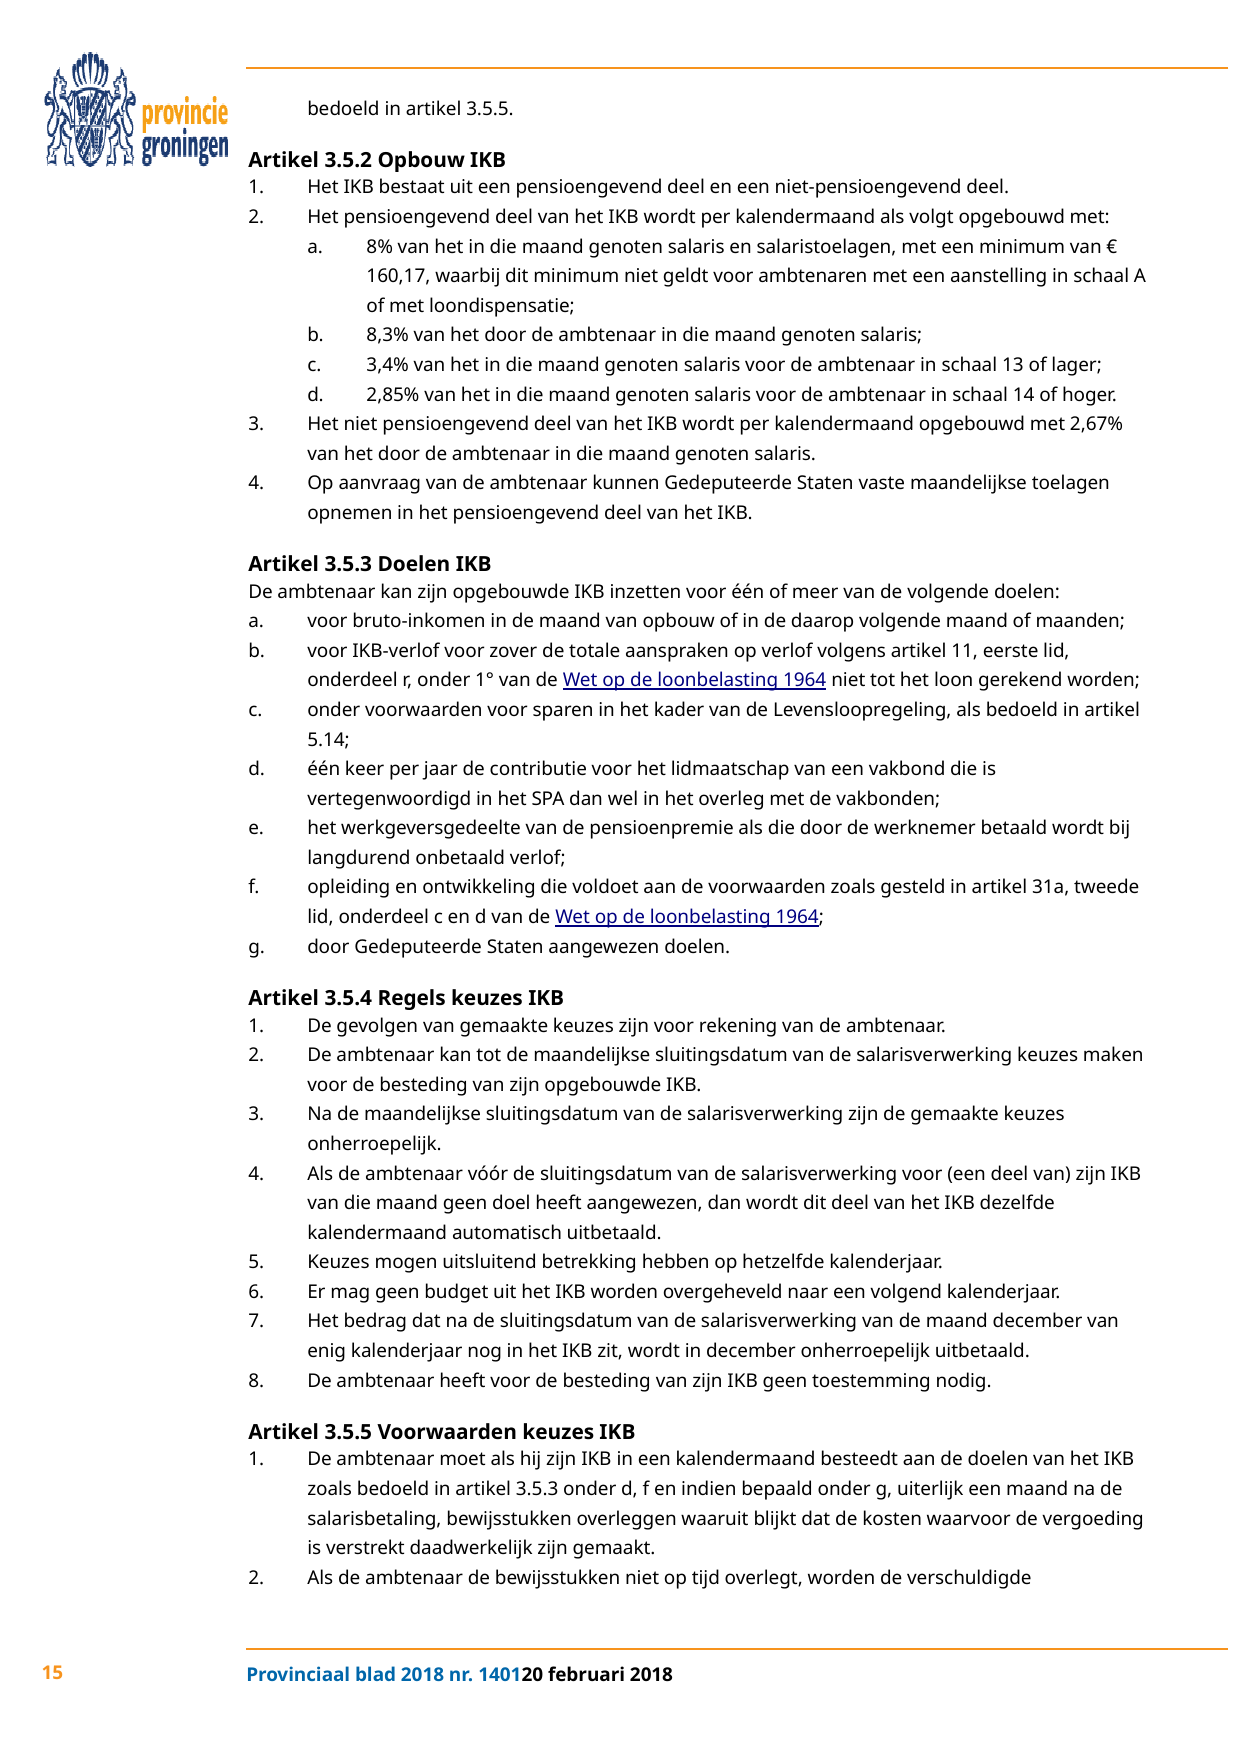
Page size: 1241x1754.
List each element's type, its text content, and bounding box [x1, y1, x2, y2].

list 3,4% van het in die maand genoten salaris voor de ambtenaar in schaal 13 of lager; [307, 351, 1152, 377]
list De ambtenaar moet als hij zijn IKB in een kalendermaand besteedt aan de doelen van het IKB zoals bedoeld in artikel 3.5.3 onder d, f en indien bepaald onder g, uiterlijk een maand na de salarisbetaling, bewijsstukken overleggen waaruit blijkt dat de kosten waarvoor de vergoeding is verstrekt daadwerkelijk zijn gemaakt. [248, 1446, 1152, 1560]
list door Gedeputeerde Staten aangewezen doelen. [248, 933, 1152, 959]
list bedoeld in artikel 3.5.5. [248, 95, 1152, 121]
list één keer per jaar de contributie voor het lidmaatschap van een vakbond die is vertegenwoordigd in het SPA dan wel in het overleg met de vakbonden; [248, 755, 1152, 811]
list Het bedrag dat na de sluitingsdatum van de salarisverwerking van de maand december van enig kalenderjaar nog in het IKB zit, wordt in december onherroepelijk uitbetaald. [248, 1308, 1152, 1363]
text Artikel 3.5.3 Doelen IKB [248, 549, 1152, 578]
list onder voorwaarden voor sparen in het kader van de Levensloopregeling, als bedoeld in artikel 5.14; [248, 696, 1152, 752]
list 8,3% van het door de ambtenaar in die maand genoten salaris; [307, 322, 1152, 347]
list Op aanvraag van de ambtenaar kunnen Gedeputeerde Staten vaste maandelijkse toelagen opnemen in het pensioengevend deel van het IKB. [248, 469, 1152, 525]
list De gevolgen van gemaakte keuzes zijn voor rekening van de ambtenaar. [248, 1012, 1152, 1037]
list Na de maandelijkse sluitingsdatum van de salarisverwerking zijn de gemaakte keuzes onherroepelijk. [248, 1101, 1152, 1156]
list Als de ambtenaar vóór de sluitingsdatum van de salarisverwerking voor (een deel van) zijn IKB van die maand geen doel heeft aangewezen, dan wordt dit deel van het IKB dezelfde kalendermaand automatisch uitbetaald. [248, 1160, 1152, 1244]
list Er mag geen budget uit het IKB worden overgeheveld naar een volgend kalenderjaar. [248, 1278, 1152, 1304]
list Het IKB bestaat uit een pensioengevend deel en een niet-pensioengevend deel. [248, 174, 1152, 199]
list Als de ambtenaar de bewijsstukken niet op tijd overlegt, worden de verschuldigde [248, 1564, 1152, 1590]
list voor bruto-inkomen in de maand van opbouw of in de daarop volgende maand of maanden; [248, 607, 1152, 633]
list Keuzes mogen uitsluitend betrekking hebben op hetzelfde kalenderjaar. [248, 1248, 1152, 1274]
list opleiding en ontwikkeling die voldoet aan de voorwaarden zoals gesteld in artikel 31a, tweede lid, onderdeel c en d van de Wet op de loonbelasting 1964; [248, 874, 1152, 929]
list het werkgeversgedeelte van de pensioenpremie als die door de werknemer betaald wordt bij langdurend onbetaald verlof; [248, 814, 1152, 870]
list 8% van het in die maand genoten salaris en salaristoelagen, met een minimum van € 160,17, waarbij dit minimum niet geldt voor ambtenaren met een aanstelling in schaal A of met loondispensatie; [307, 233, 1152, 318]
text Artikel 3.5.4 Regels keuzes IKB [248, 983, 1152, 1012]
picture [41, 47, 231, 172]
text De ambtenaar kan zijn opgebouwde IKB inzetten voor één of meer van de volgende doelen: [248, 578, 1152, 604]
list De ambtenaar kan tot de maandelijkse sluitingsdatum van de salarisverwerking keuzes maken voor de besteding van zijn opgebouwde IKB. [248, 1041, 1152, 1097]
list 2,85% van het in die maand genoten salaris voor de ambtenaar in schaal 14 of hoger. [307, 381, 1152, 406]
text Artikel 3.5.5 Voorwaarden keuzes IKB [248, 1417, 1152, 1446]
text Artikel 3.5.2 Opbouw IKB [248, 145, 1152, 174]
list Het niet pensioengevend deel van het IKB wordt per kalendermaand opgebouwd met 2,67% van het door de ambtenaar in die maand genoten salaris. [248, 410, 1152, 466]
list De ambtenaar heeft voor de besteding van zijn IKB geen toestemming nodig. [248, 1367, 1152, 1392]
list Het pensioengevend deel van het IKB wordt per kalendermaand als volgt opgebouwd met: [248, 203, 1152, 229]
list voor IKB-verlof voor zover de totale aanspraken op verlof volgens artikel 11, eerste lid, onderdeel r, onder 1° van de Wet op de loonbelasting 1964 niet tot het loon gerekend worden; [248, 637, 1152, 692]
